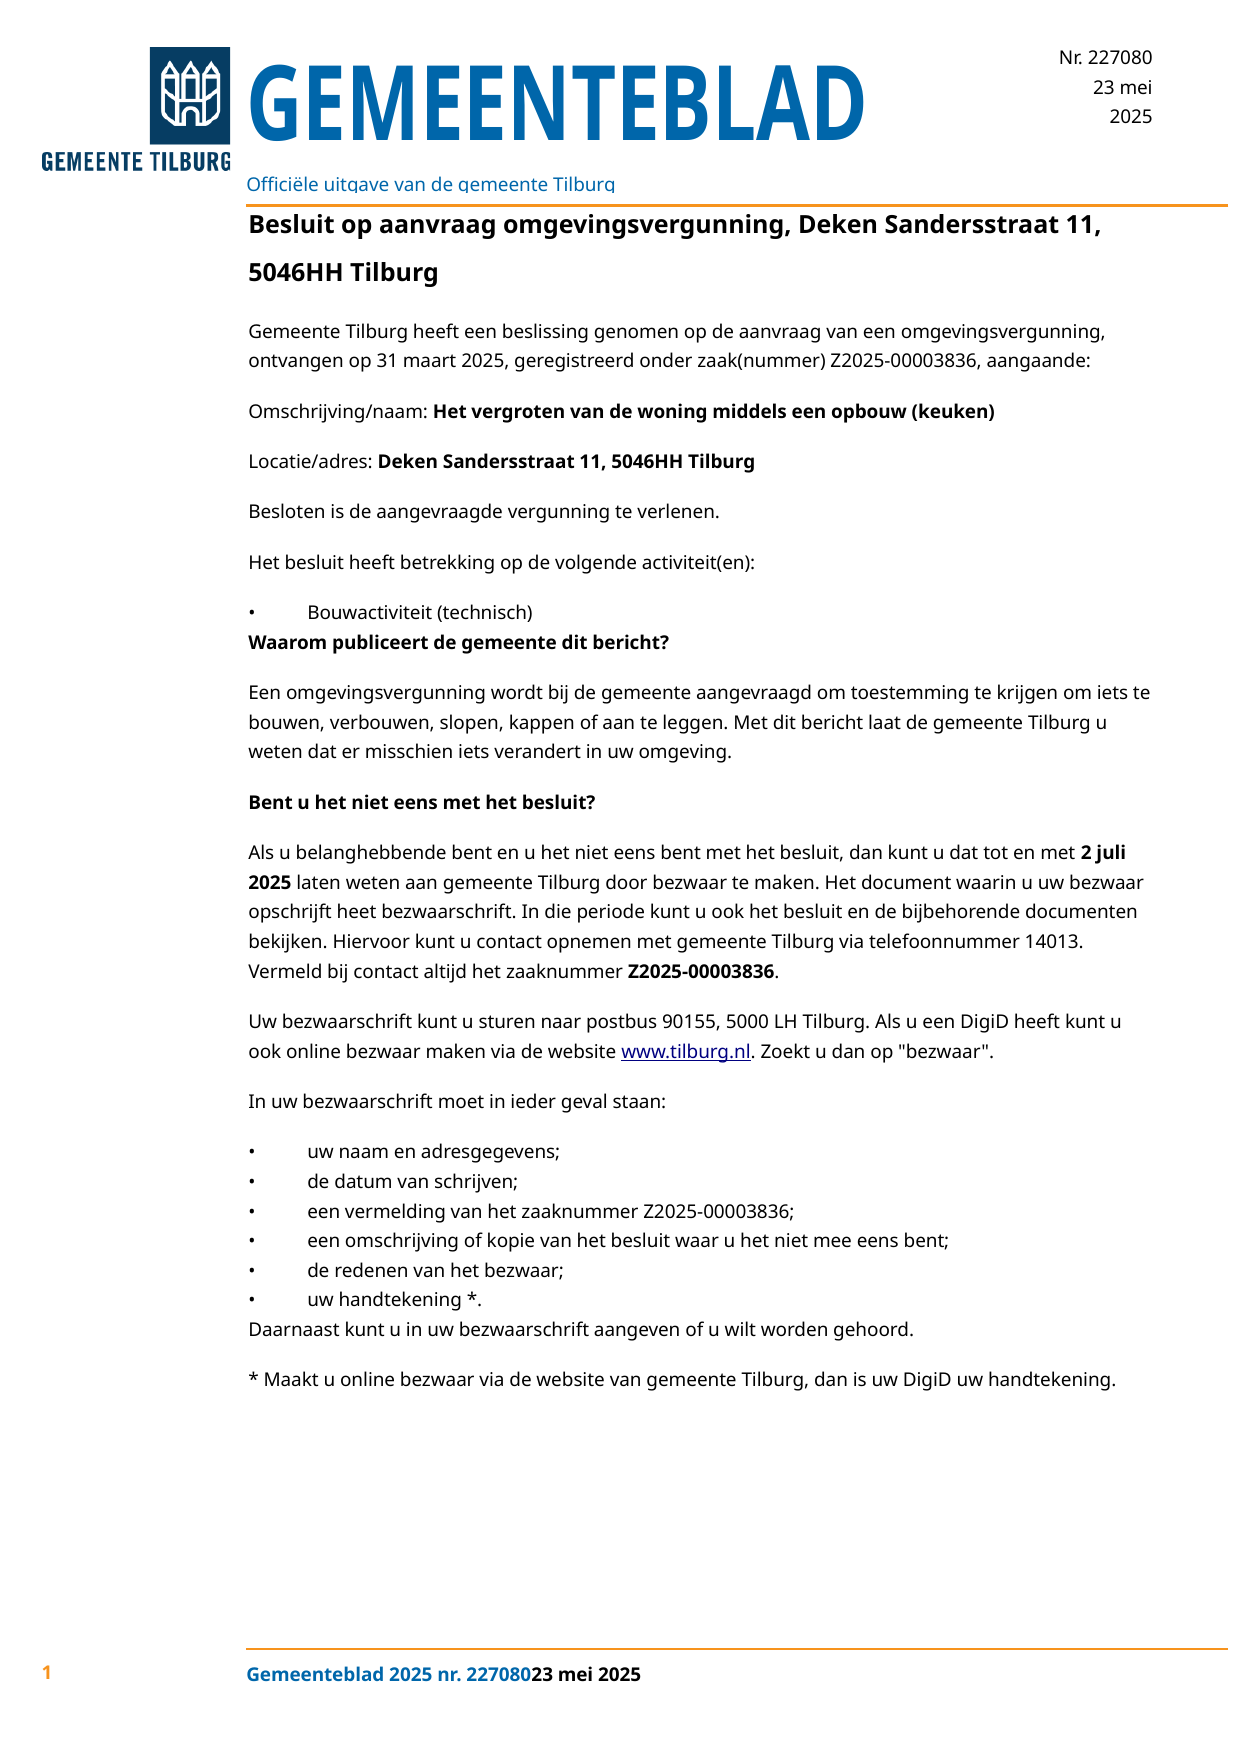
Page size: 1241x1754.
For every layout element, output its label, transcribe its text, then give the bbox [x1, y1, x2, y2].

list Bouwactiviteit (technisch) [248, 599, 1152, 625]
list uw naam en adresgegevens; [248, 1139, 1152, 1164]
list een omschrijving of kopie van het besluit waar u het niet mee eens bent; [248, 1227, 1152, 1253]
text Uw bezwaarschrift kunt u sturen naar postbus 90155, 5000 LH Tilburg. Als u een DigiD heeft kunt u ook online bezwaar maken via de website www.tilburg.nl. Zoekt u dan op "bezwaar". [248, 1008, 1152, 1064]
text Als u belanghebbende bent en u het niet eens bent met het besluit, dan kunt u dat tot en met 2 juli 2025 laten weten aan gemeente Tilburg door bezwaar te maken. Het document waarin u uw bezwaar opschrijft heet bezwaarschrift. In die periode kunt u ook het besluit en de bijbehorende documenten bekijken. Hiervoor kunt u contact opnemen met gemeente Tilburg via telefoonnummer 14013. Vermeld bij contact altijd het zaaknummer Z2025-00003836. [248, 839, 1152, 984]
text Het besluit heeft betrekking op de volgende activiteit(en): [248, 549, 1152, 575]
text * Maakt u online bezwaar via de website van gemeente Tilburg, dan is uw DigiD uw handtekening. [248, 1367, 1152, 1392]
text In uw bezwaarschrift moet in ieder geval staan: [248, 1088, 1152, 1114]
text Bent u het niet eens met het besluit? [248, 789, 1152, 815]
text Waarom publiceert de gemeente dit bericht? [248, 629, 1152, 655]
list een vermelding van het zaaknummer Z2025-00003836; [248, 1198, 1152, 1224]
text Gemeente Tilburg heeft een beslissing genomen op de aanvraag van een omgevingsvergunning, ontvangen op 31 maart 2025, geregistreerd onder zaak(nummer) Z2025-00003836, aangaande: [248, 318, 1152, 373]
text Omschrijving/naam: Het vergroten van de woning middels een opbouw (keuken) [248, 398, 1152, 424]
text Locatie/adres: Deken Sandersstraat 11, 5046HH Tilburg [248, 448, 1152, 474]
text Besluit op aanvraag omgevingsvergunning, Deken Sandersstraat 11, 5046HH Tilburg [248, 207, 1152, 288]
text Besloten is de aangevraagde vergunning te verlenen. [248, 499, 1152, 524]
picture [41, 47, 231, 172]
list de redenen van het bezwaar; [248, 1257, 1152, 1283]
list de datum van schrijven; [248, 1168, 1152, 1194]
list uw handtekening *. [248, 1287, 1152, 1312]
text Een omgevingsvergunning wordt bij de gemeente aangevraagd om toestemming te krijgen om iets te bouwen, verbouwen, slopen, kappen of aan te leggen. Met dit bericht laat de gemeente Tilburg u weten dat er misschien iets verandert in uw omgeving. [248, 679, 1152, 764]
text Daarnaast kunt u in uw bezwaarschrift aangeven of u wilt worden gehoord. [248, 1316, 1152, 1342]
